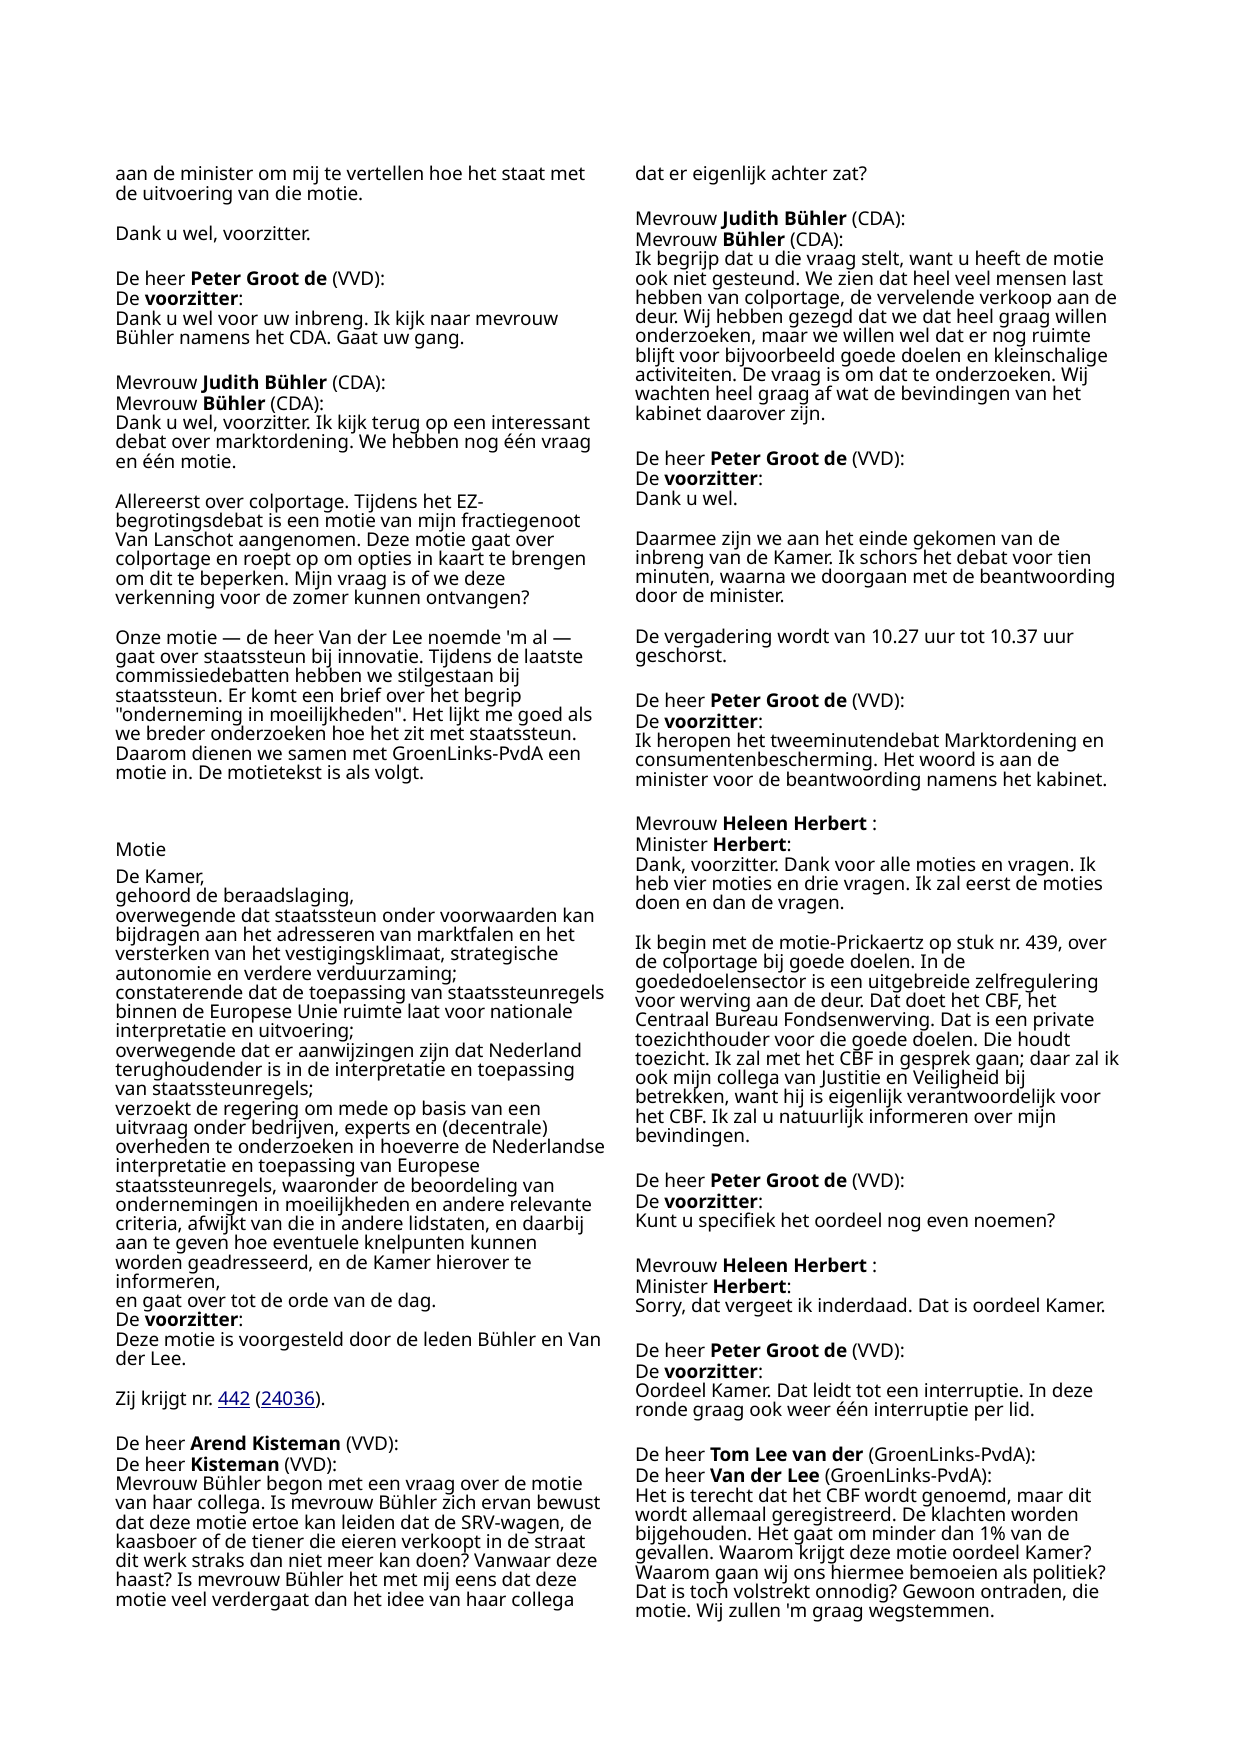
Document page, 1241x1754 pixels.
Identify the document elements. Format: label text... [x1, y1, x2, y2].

text Dank u wel, voorzitter. Ik kijk terug op een interessant debat over marktordening. We hebben nog één vraag en één motie. [115, 414, 605, 472]
text Sorry, dat vergeet ik inderdaad. Dat is oordeel Kamer. [635, 1297, 1125, 1316]
text De heer Peter Groot de (VVD): [635, 445, 1125, 470]
text De heer Kisteman (VVD): [115, 1456, 605, 1475]
text Onze motie — de heer Van der Lee noemde 'm al — gaat over staatssteun bij innovatie. Tijdens de laatste commissiedebatten hebben we stilgestaan bij staatssteun. Er komt een brief over het begrip "onderneming in moeilijkheden". Het lijkt me goed als we breder onderzoeken hoe het zit met staatssteun. Daarom dienen we samen met GroenLinks-PvdA een motie in. De motietekst is als volgt. [115, 629, 605, 783]
text Mevrouw Heleen Herbert : [635, 1252, 1125, 1278]
text De heer Peter Groot de (VVD): [115, 265, 605, 290]
text De heer Van der Lee (GroenLinks-PvdA): [635, 1467, 1125, 1487]
text Kunt u specifiek het oordeel nog even noemen? [635, 1212, 1125, 1231]
text verzoekt de regering om mede op basis van een uitvraag onder bedrijven, experts en (decentrale) overheden te onderzoeken in hoeverre de Nederlandse interpretatie en toepassing van Europese staatssteunregels, waaronder de beoordeling van ondernemingen in moeilijkheden en andere relevante criteria, afwijkt van die in andere lidstaten, en daarbij aan te geven hoe eventuele knelpunten kunnen worden geadresseerd, en de Kamer hierover te informeren, [115, 1099, 605, 1292]
text Dank u wel. [635, 490, 1125, 509]
text Ik begrijp dat u die vraag stelt, want u heeft de motie ook niet gesteund. We zien dat heel veel mensen last hebben van colportage, de vervelende verkoop aan de deur. Wij hebben gezegd dat we dat heel graag willen onderzoeken, maar we willen wel dat er nog ruimte blijft voor bijvoorbeeld goede doelen en kleinschalige activiteiten. De vraag is om dat te onderzoeken. Wij wachten heel graag af wat de bevindingen van het kabinet daarover zijn. [635, 250, 1125, 424]
text Ik begin met de motie-Prickaertz op stuk nr. 439, over de colportage bij goede doelen. In de goededoelensector is een uitgebreide zelfregulering voor werving aan de deur. Dat doet het CBF, het Centraal Bureau Fondsenwerving. Dat is een private toezichthouder voor die goede doelen. Die houdt toezicht. Ik zal met het CBF in gesprek gaan; daar zal ik ook mijn collega van Justitie en Veiligheid bij betrekken, want hij is eigenlijk verantwoordelijk voor het CBF. Ik zal u natuurlijk informeren over mijn bevindingen. [635, 934, 1125, 1146]
text Motie [115, 837, 605, 862]
text Ik heropen het tweeminutendebat Marktordening en consumentenbescherming. Het woord is aan de minister voor de beantwoording namens het kabinet. [635, 732, 1125, 790]
text en gaat over tot de orde van de dag. [115, 1292, 605, 1311]
text De heer Tom Lee van der (GroenLinks-PvdA): [635, 1442, 1125, 1467]
text aan de minister om mij te vertellen hoe het staat met de uitvoering van die motie. [115, 165, 605, 204]
text overwegende dat er aanwijzingen zijn dat Nederland terughoudender is in de interpretatie en toepassing van staatssteunregels; [115, 1042, 605, 1099]
text constaterende dat de toepassing van staatssteunregels binnen de Europese Unie ruimte laat voor nationale interpretatie en uitvoering; [115, 984, 605, 1042]
text Mevrouw Judith Bühler (CDA): [115, 369, 605, 395]
text Dank u wel, voorzitter. [115, 224, 605, 244]
text De heer Peter Groot de (VVD): [635, 687, 1125, 713]
text De voorzitter: [115, 290, 605, 310]
text Mevrouw Heleen Herbert : [635, 811, 1125, 836]
text Oordeel Kamer. Dat leidt tot een interruptie. In deze ronde graag ook weer één interruptie per lid. [635, 1382, 1125, 1421]
text De voorzitter: [635, 470, 1125, 490]
text gehoord de beraadslaging, [115, 887, 605, 907]
text Mevrouw Bühler begon met een vraag over de motie van haar collega. Is mevrouw Bühler zich ervan bewust dat deze motie ertoe kan leiden dat de SRV-wagen, de kaasboer of de tiener die eieren verkoopt in de straat dit werk straks dan niet meer kan doen? Vanwaar deze haast? Is mevrouw Bühler het met mij eens dat deze motie veel verdergaat dan het idee van haar collega [115, 1475, 605, 1610]
text Deze motie is voorgesteld door de leden Bühler en Van der Lee. [115, 1331, 605, 1369]
text De Kamer, [115, 868, 605, 887]
text Mevrouw Judith Bühler (CDA): [635, 205, 1125, 231]
text overwegende dat staatssteun onder voorwaarden kan bijdragen aan het adresseren van marktfalen en het versterken van het vestigingsklimaat, strategische autonomie en verdere verduurzaming; [115, 907, 605, 984]
text Het is terecht dat het CBF wordt genoemd, maar dit wordt allemaal geregistreerd. De klachten worden bijgehouden. Het gaat om minder dan 1% van de gevallen. Waarom krijgt deze motie oordeel Kamer? Waarom gaan wij ons hiermee bemoeien als politiek? Dat is toch volstrekt onnodig? Gewoon ontraden, die motie. Wij zullen 'm graag wegstemmen. [635, 1487, 1125, 1621]
text Minister Herbert: [635, 836, 1125, 856]
text Zij krijgt nr. 442 (24036). [115, 1390, 605, 1409]
text Minister Herbert: [635, 1278, 1125, 1297]
text Daarmee zijn we aan het einde gekomen van de inbreng van de Kamer. Ik schors het debat voor tien minuten, waarna we doorgaan met de beantwoording door de minister. [635, 530, 1125, 607]
text De voorzitter: [635, 1193, 1125, 1212]
text Dank u wel voor uw inbreng. Ik kijk naar mevrouw Bühler namens het CDA. Gaat uw gang. [115, 310, 605, 348]
text De heer Arend Kisteman (VVD): [115, 1430, 605, 1456]
text dat er eigenlijk achter zat? [635, 165, 1125, 184]
text De voorzitter: [635, 713, 1125, 732]
text De heer Peter Groot de (VVD): [635, 1167, 1125, 1193]
text De heer Peter Groot de (VVD): [635, 1337, 1125, 1363]
text Dank, voorzitter. Dank voor alle moties en vragen. Ik heb vier moties en drie vragen. Ik zal eerst de moties doen en dan de vragen. [635, 856, 1125, 913]
text De voorzitter: [635, 1363, 1125, 1382]
text De vergadering wordt van 10.27 uur tot 10.37 uur geschorst. [635, 628, 1125, 666]
text Allereerst over colportage. Tijdens het EZ-begrotingsdebat is een motie van mijn fractiegenoot Van Lanschot aangenomen. Deze motie gaat over colportage en roept op om opties in kaart te brengen om dit te beperken. Mijn vraag is of we deze verkenning voor de zomer kunnen ontvangen? [115, 493, 605, 608]
text De voorzitter: [115, 1311, 605, 1331]
text Mevrouw Bühler (CDA): [115, 395, 605, 414]
text Mevrouw Bühler (CDA): [635, 231, 1125, 250]
